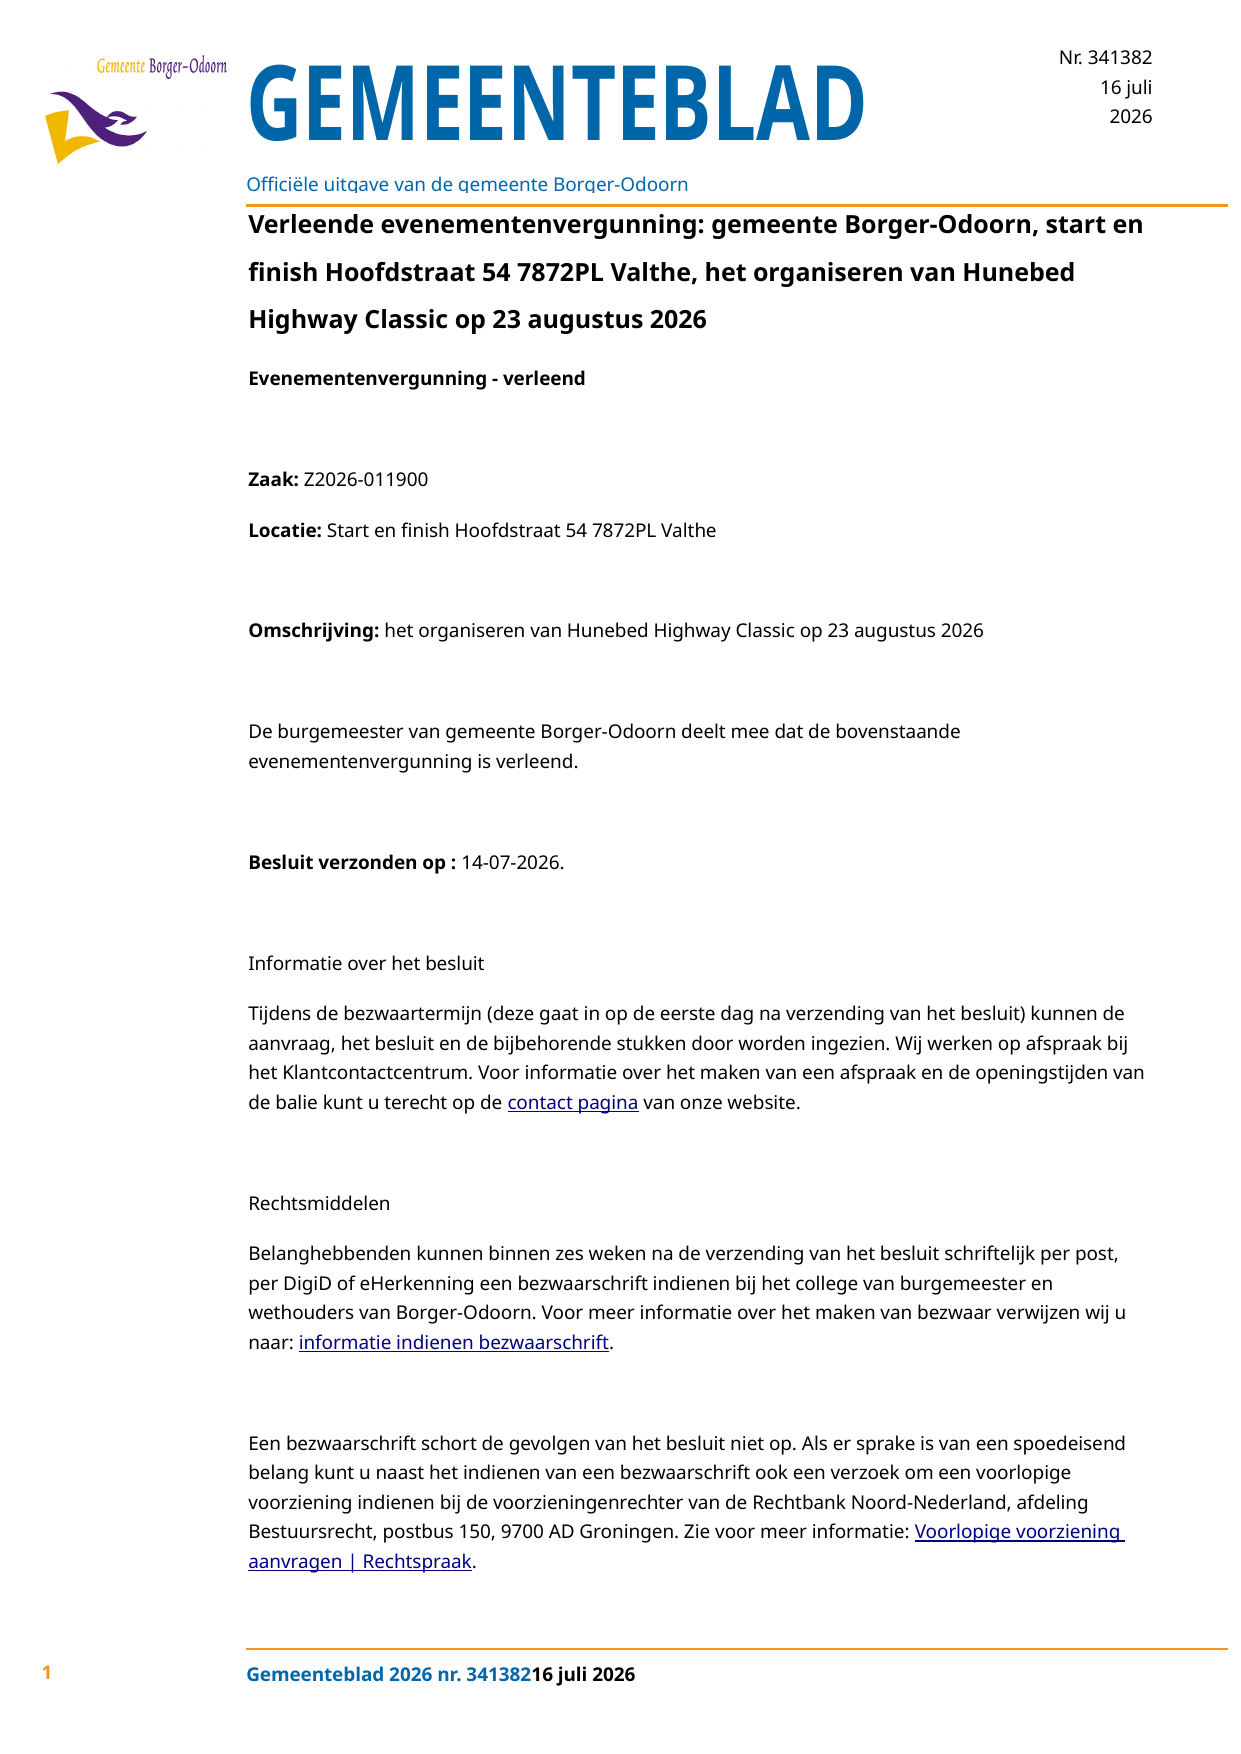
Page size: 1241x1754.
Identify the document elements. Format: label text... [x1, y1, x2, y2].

text Tijdens de bezwaartermijn (deze gaat in op de eerste dag na verzending van het besluit) kunnen de aanvraag, het besluit en de bijbehorende stukken door worden ingezien. Wij werken op afspraak bij het Klantcontactcentrum. Voor informatie over het maken van een afspraak en de openingstijden van de balie kunt u terecht op de contact pagina van onze website. [248, 1000, 1152, 1114]
text Informatie over het besluit [248, 950, 1152, 975]
text Verleende evenementenvergunning: gemeente Borger-Odoorn, start en finish Hoofdstraat 54 7872PL Valthe, het organiseren van Hunebed Highway Classic op 23 augustus 2026 [248, 207, 1152, 336]
text Een bezwaarschrift schort de gevolgen van het besluit niet op. Als er sprake is van een spoedeisend belang kunt u naast het indienen van een bezwaarschrift ook een verzoek om een voorlopige voorziening indienen bij de voorzieningenrechter van de Rechtbank Noord-Nederland, afdeling Bestuursrecht, postbus 150, 9700 AD Groningen. Zie voor meer informatie: Voorlopige voorziening aanvragen | Rechtspraak. [248, 1430, 1152, 1574]
text Omschrijving: het organiseren van Hunebed Highway Classic op 23 augustus 2026 [248, 618, 1152, 643]
text Zaak: Z2026-011900 [248, 466, 1152, 492]
text Besluit verzonden op : 14-07-2026. [248, 849, 1152, 874]
text Evenementenvergunning - verleend [248, 366, 1152, 391]
text Locatie: Start en finish Hoofdstraat 54 7872PL Valthe [248, 517, 1152, 542]
text Rechtsmiddelen [248, 1190, 1152, 1215]
text Belanghebbenden kunnen binnen zes weken na de verzending van het besluit schriftelijk per post, per DigiD of eHerkenning een bezwaarschrift indienen bij het college van burgemeester en wethouders van Borger-Odoorn. Voor meer informatie over het maken van bezwaar verwijzen wij u naar: informatie indienen bezwaarschrift. [248, 1240, 1152, 1354]
picture [41, 47, 231, 172]
text De burgemeester van gemeente Borger-Odoorn deelt mee dat de bovenstaande evenementenvergunning is verleend. [248, 718, 1152, 774]
